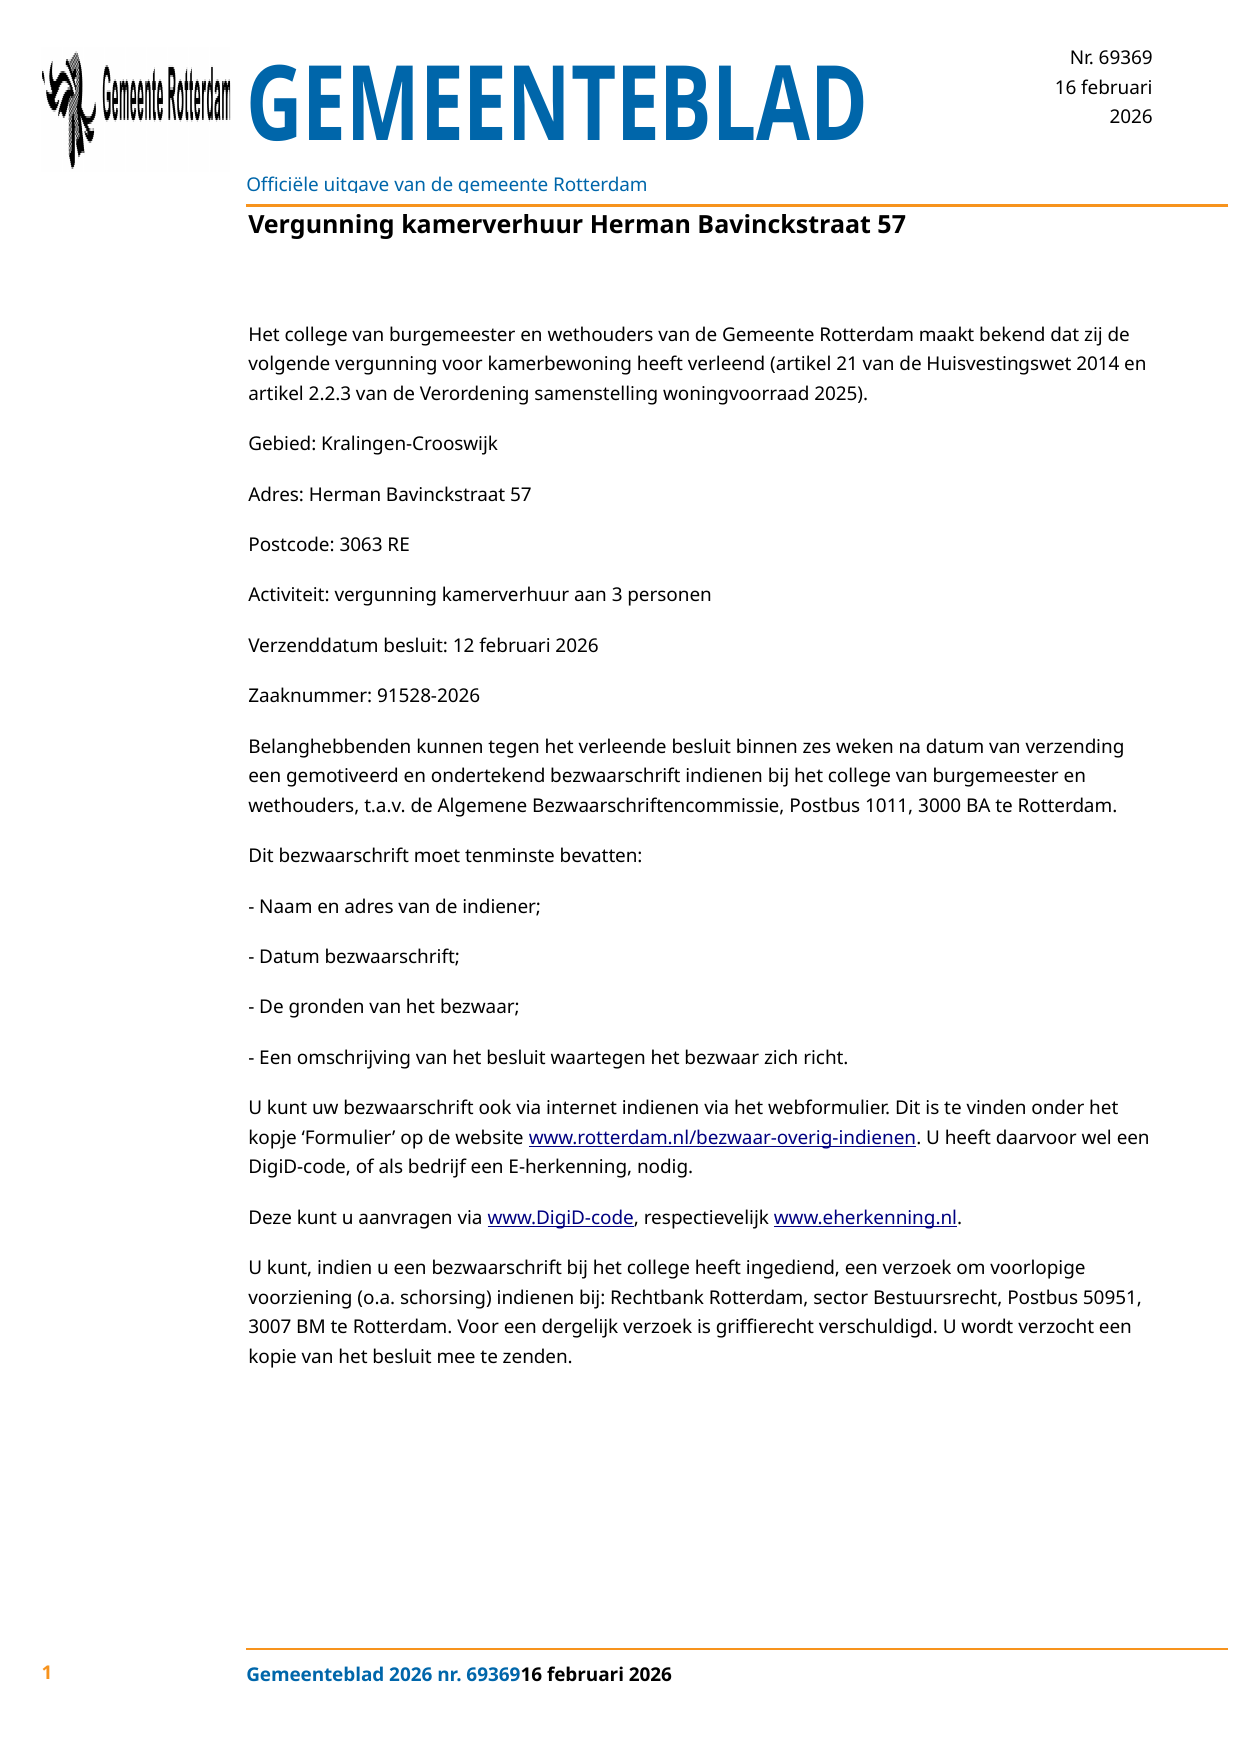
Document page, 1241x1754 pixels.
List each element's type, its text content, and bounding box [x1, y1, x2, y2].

text U kunt uw bezwaarschrift ook via internet indienen via het webformulier. Dit is te vinden onder het kopje ‘Formulier’ op de website www.rotterdam.nl/bezwaar-overig-indienen. U heeft daarvoor wel een DigiD-code, of als bedrijf een E-herkenning, nodig. [248, 1094, 1152, 1179]
text - De gronden van het bezwaar; [248, 994, 1152, 1019]
picture [41, 47, 231, 172]
text - Een omschrijving van het besluit waartegen het bezwaar zich richt. [248, 1044, 1152, 1070]
text Vergunning kamerverhuur Herman Bavinckstraat 57 [248, 207, 1152, 241]
text Zaaknummer: 91528-2026 [248, 682, 1152, 708]
text - Datum bezwaarschrift; [248, 943, 1152, 969]
text Gebied: Kralingen-Crooswijk [248, 430, 1152, 456]
text Postcode: 3063 RE [248, 531, 1152, 557]
text Adres: Herman Bavinckstraat 57 [248, 481, 1152, 506]
text Belanghebbenden kunnen tegen het verleende besluit binnen zes weken na datum van verzending een gemotiveerd en ondertekend bezwaarschrift indienen bij het college van burgemeester en wethouders, t.a.v. de Algemene Bezwaarschriftencommissie, Postbus 1011, 3000 BA te Rotterdam. [248, 733, 1152, 818]
text Het college van burgemeester en wethouders van de Gemeente Rotterdam maakt bekend dat zij de volgende vergunning voor kamerbewoning heeft verleend (artikel 21 van de Huisvestingswet 2014 en artikel 2.2.3 van de Verordening samenstelling woningvoorraad 2025). [248, 321, 1152, 406]
text Dit bezwaarschrift moet tenminste bevatten: [248, 842, 1152, 868]
text - Naam en adres van de indiener; [248, 893, 1152, 918]
text U kunt, indien u een bezwaarschrift bij het college heeft ingediend, een verzoek om voorlopige voorziening (o.a. schorsing) indienen bij: Rechtbank Rotterdam, sector Bestuursrecht, Postbus 50951, 3007 BM te Rotterdam. Voor een dergelijk verzoek is griffierecht verschuldigd. U wordt verzocht een kopie van het besluit mee te zenden. [248, 1254, 1152, 1369]
text Deze kunt u aanvragen via www.DigiD-code, respectievelijk www.eherkenning.nl. [248, 1204, 1152, 1230]
text Verzenddatum besluit: 12 februari 2026 [248, 632, 1152, 658]
text Activiteit: vergunning kamerverhuur aan 3 personen [248, 582, 1152, 607]
